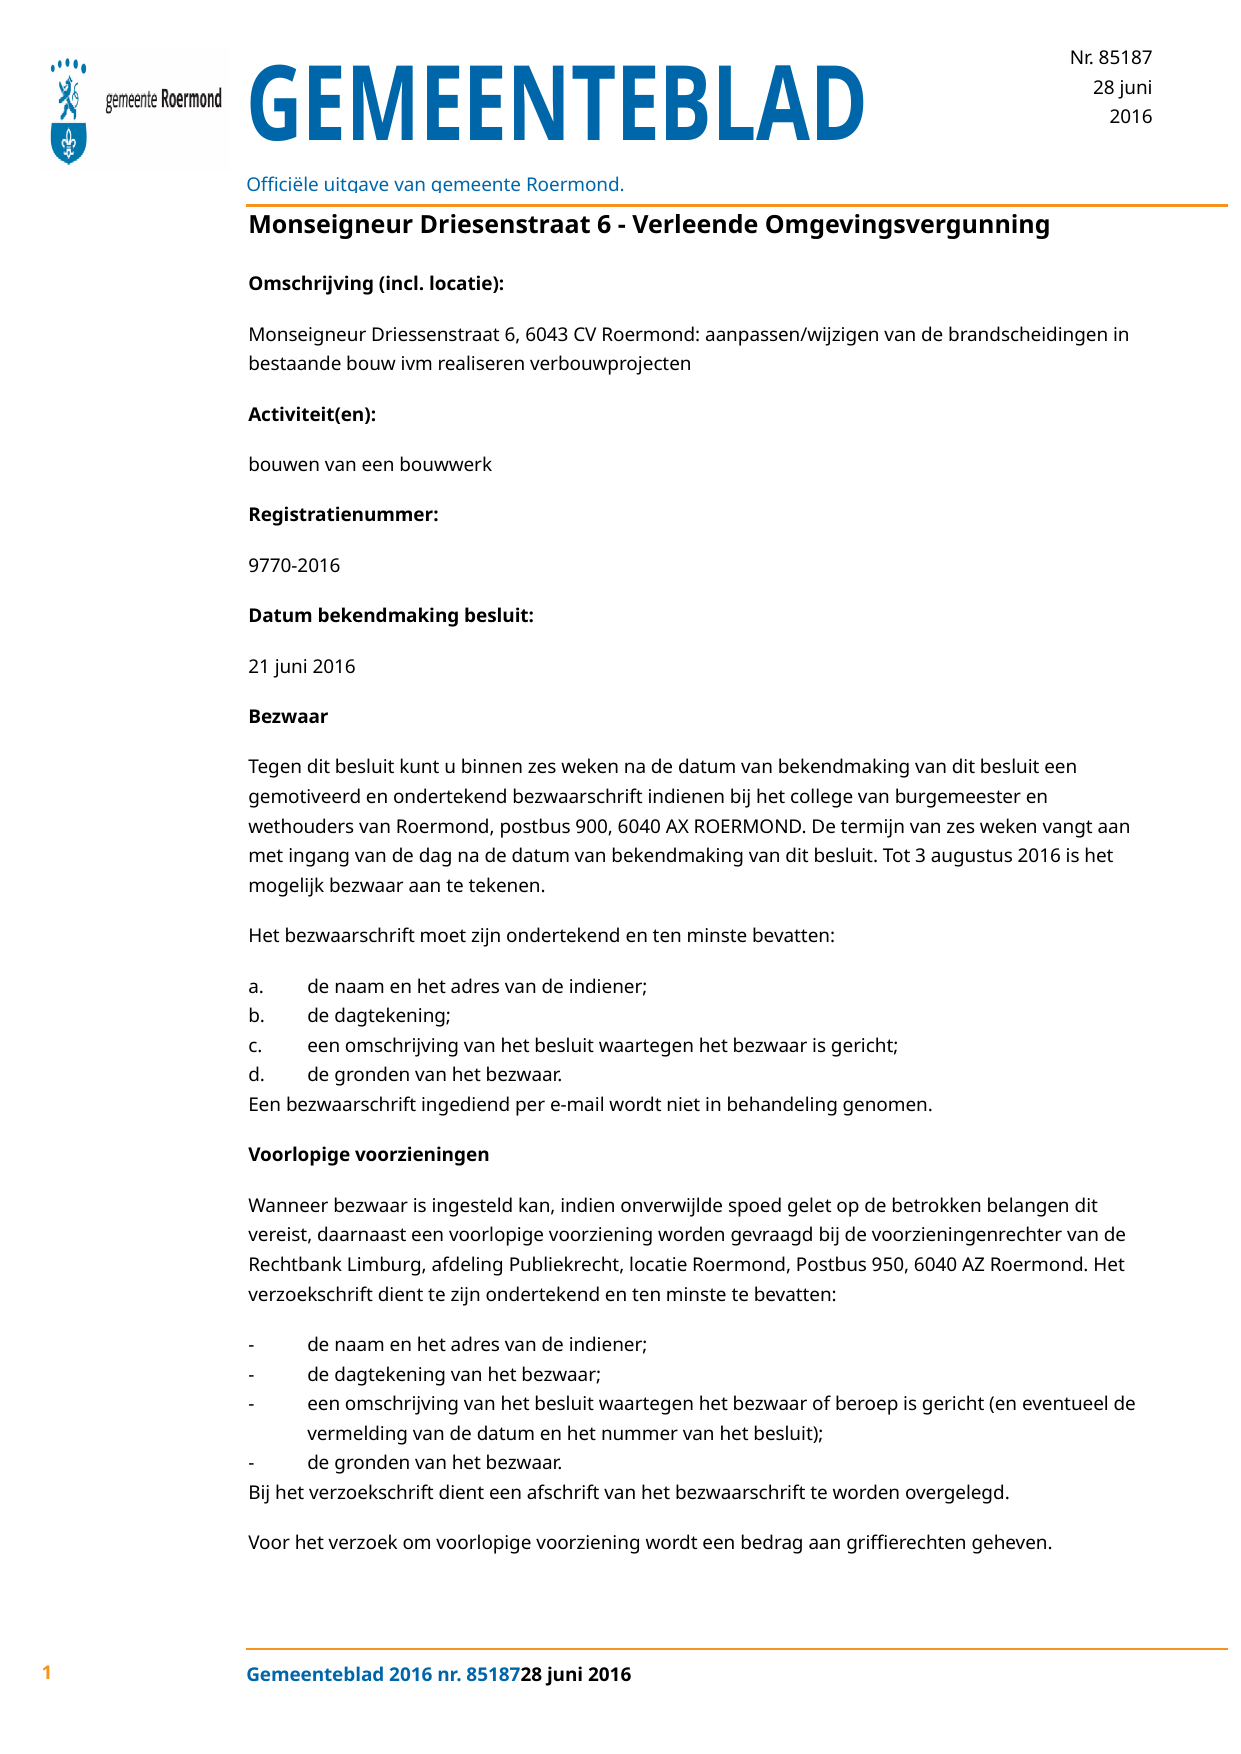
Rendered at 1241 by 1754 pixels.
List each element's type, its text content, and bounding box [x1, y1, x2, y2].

text Een bezwaarschrift ingediend per e-mail wordt niet in behandeling genomen. [248, 1091, 1152, 1117]
list de gronden van het bezwaar. [248, 1449, 1152, 1475]
text Bij het verzoekschrift dient een afschrift van het bezwaarschrift te worden overgelegd. [248, 1479, 1152, 1505]
list de naam en het adres van de indiener; [248, 1331, 1152, 1357]
text Omschrijving (incl. locatie): [248, 270, 1152, 296]
text Monseigneur Driesenstraat 6 - Verleende Omgevingsvergunning [248, 207, 1152, 241]
text 9770-2016 [248, 552, 1152, 578]
picture [41, 47, 231, 172]
text Monseigneur Driessenstraat 6, 6043 CV Roermond: aanpassen/wijzigen van de brandscheidingen in bestaande bouw ivm realiseren verbouwprojecten [248, 321, 1152, 376]
text Datum bekendmaking besluit: [248, 602, 1152, 628]
text Wanneer bezwaar is ingesteld kan, indien onverwijlde spoed gelet op de betrokken belangen dit vereist, daarnaast een voorlopige voorziening worden gevraagd bij de voorzieningenrechter van de Rechtbank Limburg, afdeling Publiekrecht, locatie Roermond, Postbus 950, 6040 AZ Roermond. Het verzoekschrift dient te zijn ondertekend en ten minste te bevatten: [248, 1192, 1152, 1306]
text Registratienummer: [248, 502, 1152, 527]
text Het bezwaarschrift moet zijn ondertekend en ten minste bevatten: [248, 922, 1152, 948]
list een omschrijving van het besluit waartegen het bezwaar of beroep is gericht (en eventueel de vermelding van de datum en het nummer van het besluit); [248, 1390, 1152, 1446]
list de naam en het adres van de indiener; [248, 973, 1152, 998]
text bouwen van een bouwwerk [248, 451, 1152, 477]
list de gronden van het bezwaar. [248, 1062, 1152, 1087]
list de dagtekening; [248, 1002, 1152, 1028]
text Voorlopige voorzieningen [248, 1142, 1152, 1167]
text Tegen dit besluit kunt u binnen zes weken na de datum van bekendmaking van dit besluit een gemotiveerd en ondertekend bezwaarschrift indienen bij het college van burgemeester en wethouders van Roermond, postbus 900, 6040 AX ROERMOND. De termijn van zes weken vangt aan met ingang van de dag na de datum van bekendmaking van dit besluit. Tot 3 augustus 2016 is het mogelijk bezwaar aan te tekenen. [248, 754, 1152, 898]
list de dagtekening van het bezwaar; [248, 1361, 1152, 1386]
text 21 juni 2016 [248, 653, 1152, 678]
text Bezwaar [248, 703, 1152, 729]
text Voor het verzoek om voorlopige voorziening wordt een bedrag aan griffierechten geheven. [248, 1529, 1152, 1555]
text Activiteit(en): [248, 401, 1152, 426]
list een omschrijving van het besluit waartegen het bezwaar is gericht; [248, 1032, 1152, 1058]
